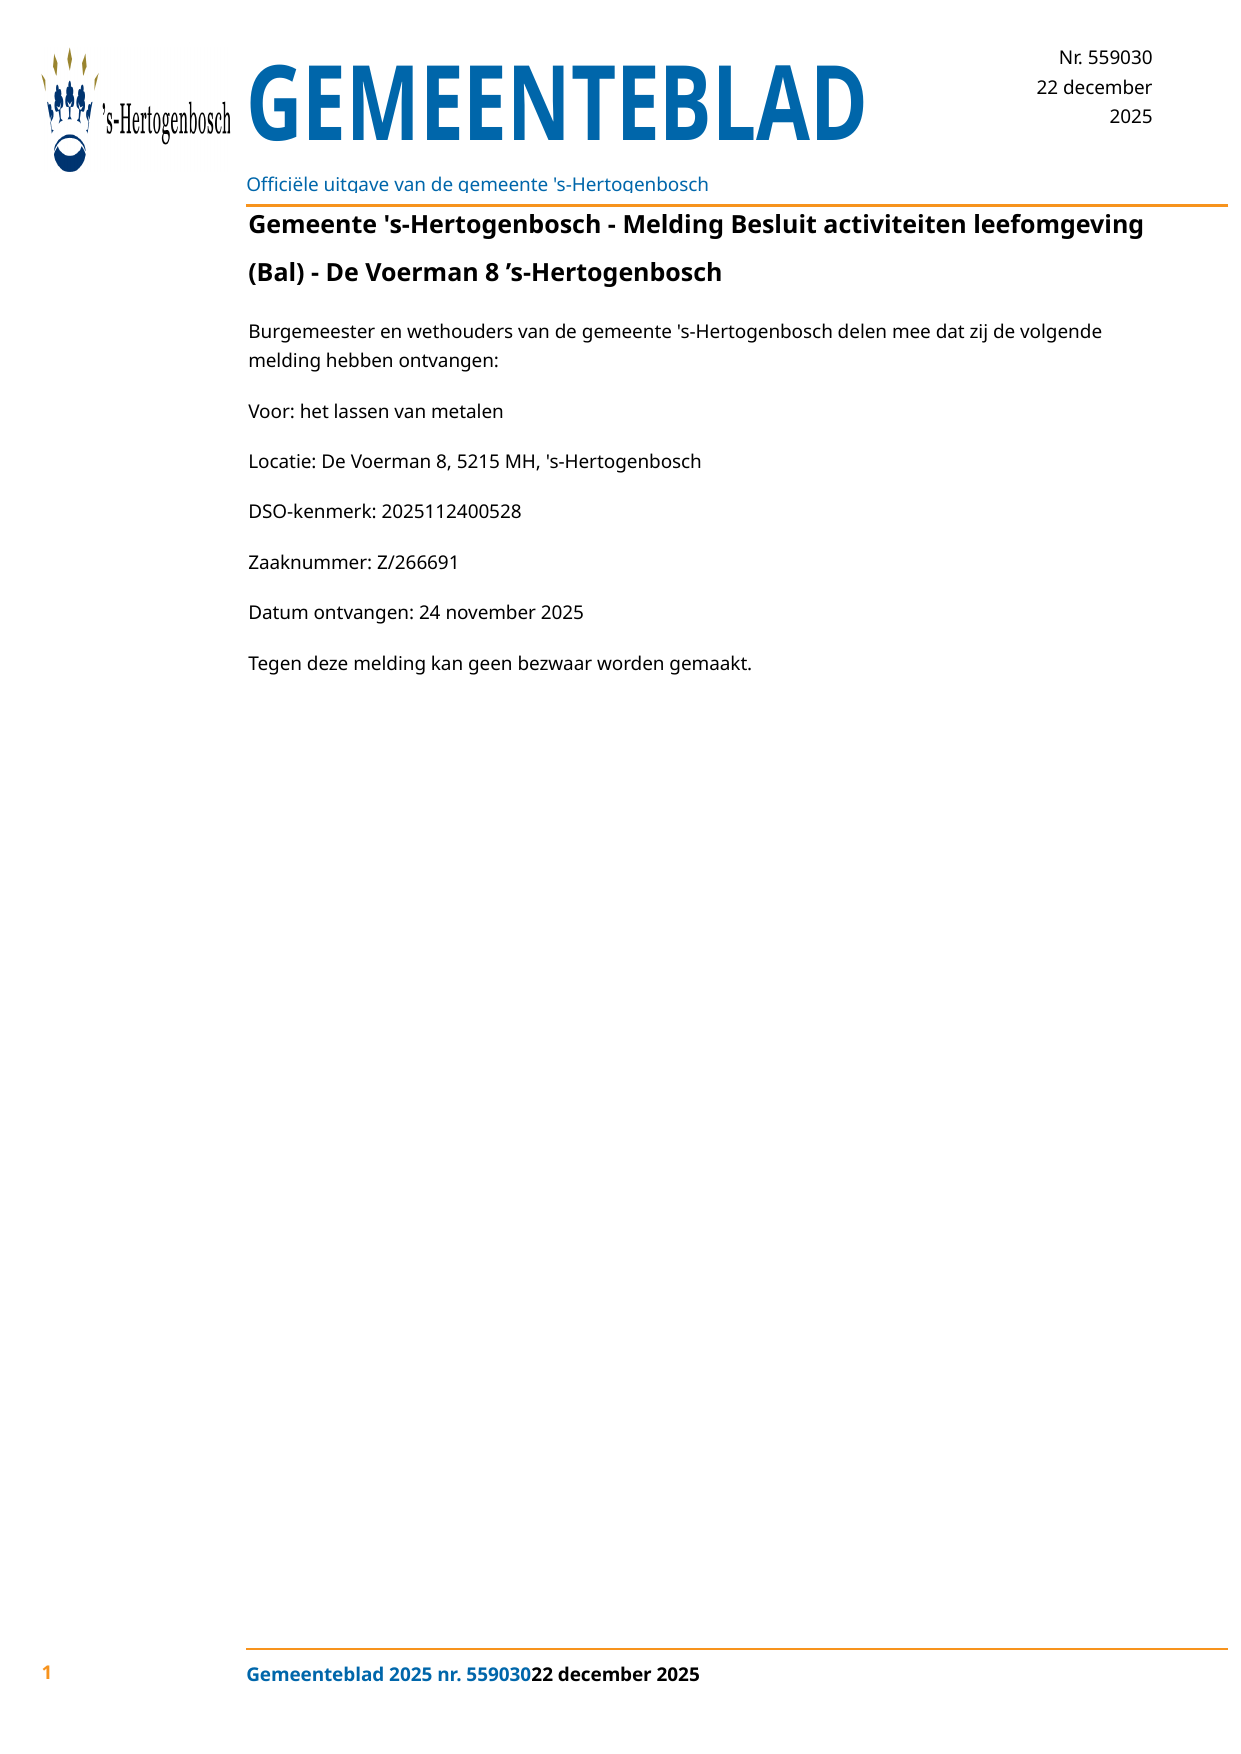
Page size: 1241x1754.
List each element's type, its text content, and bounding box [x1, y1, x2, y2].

text Burgemeester en wethouders van de gemeente 's-Hertogenbosch delen mee dat zij de volgende melding hebben ontvangen: [248, 318, 1152, 373]
text Locatie: De Voerman 8, 5215 MH, 's-Hertogenbosch [248, 448, 1152, 474]
text Datum ontvangen: 24 november 2025 [248, 599, 1152, 625]
text Tegen deze melding kan geen bezwaar worden gemaakt. [248, 650, 1152, 676]
text Zaaknummer: Z/266691 [248, 549, 1152, 575]
text Voor: het lassen van metalen [248, 398, 1152, 424]
picture [41, 47, 231, 172]
text Gemeente 's-Hertogenbosch - Melding Besluit activiteiten leefomgeving (Bal) - De Voerman 8 ’s-Hertogenbosch [248, 207, 1152, 288]
text DSO-kenmerk: 2025112400528 [248, 499, 1152, 524]
